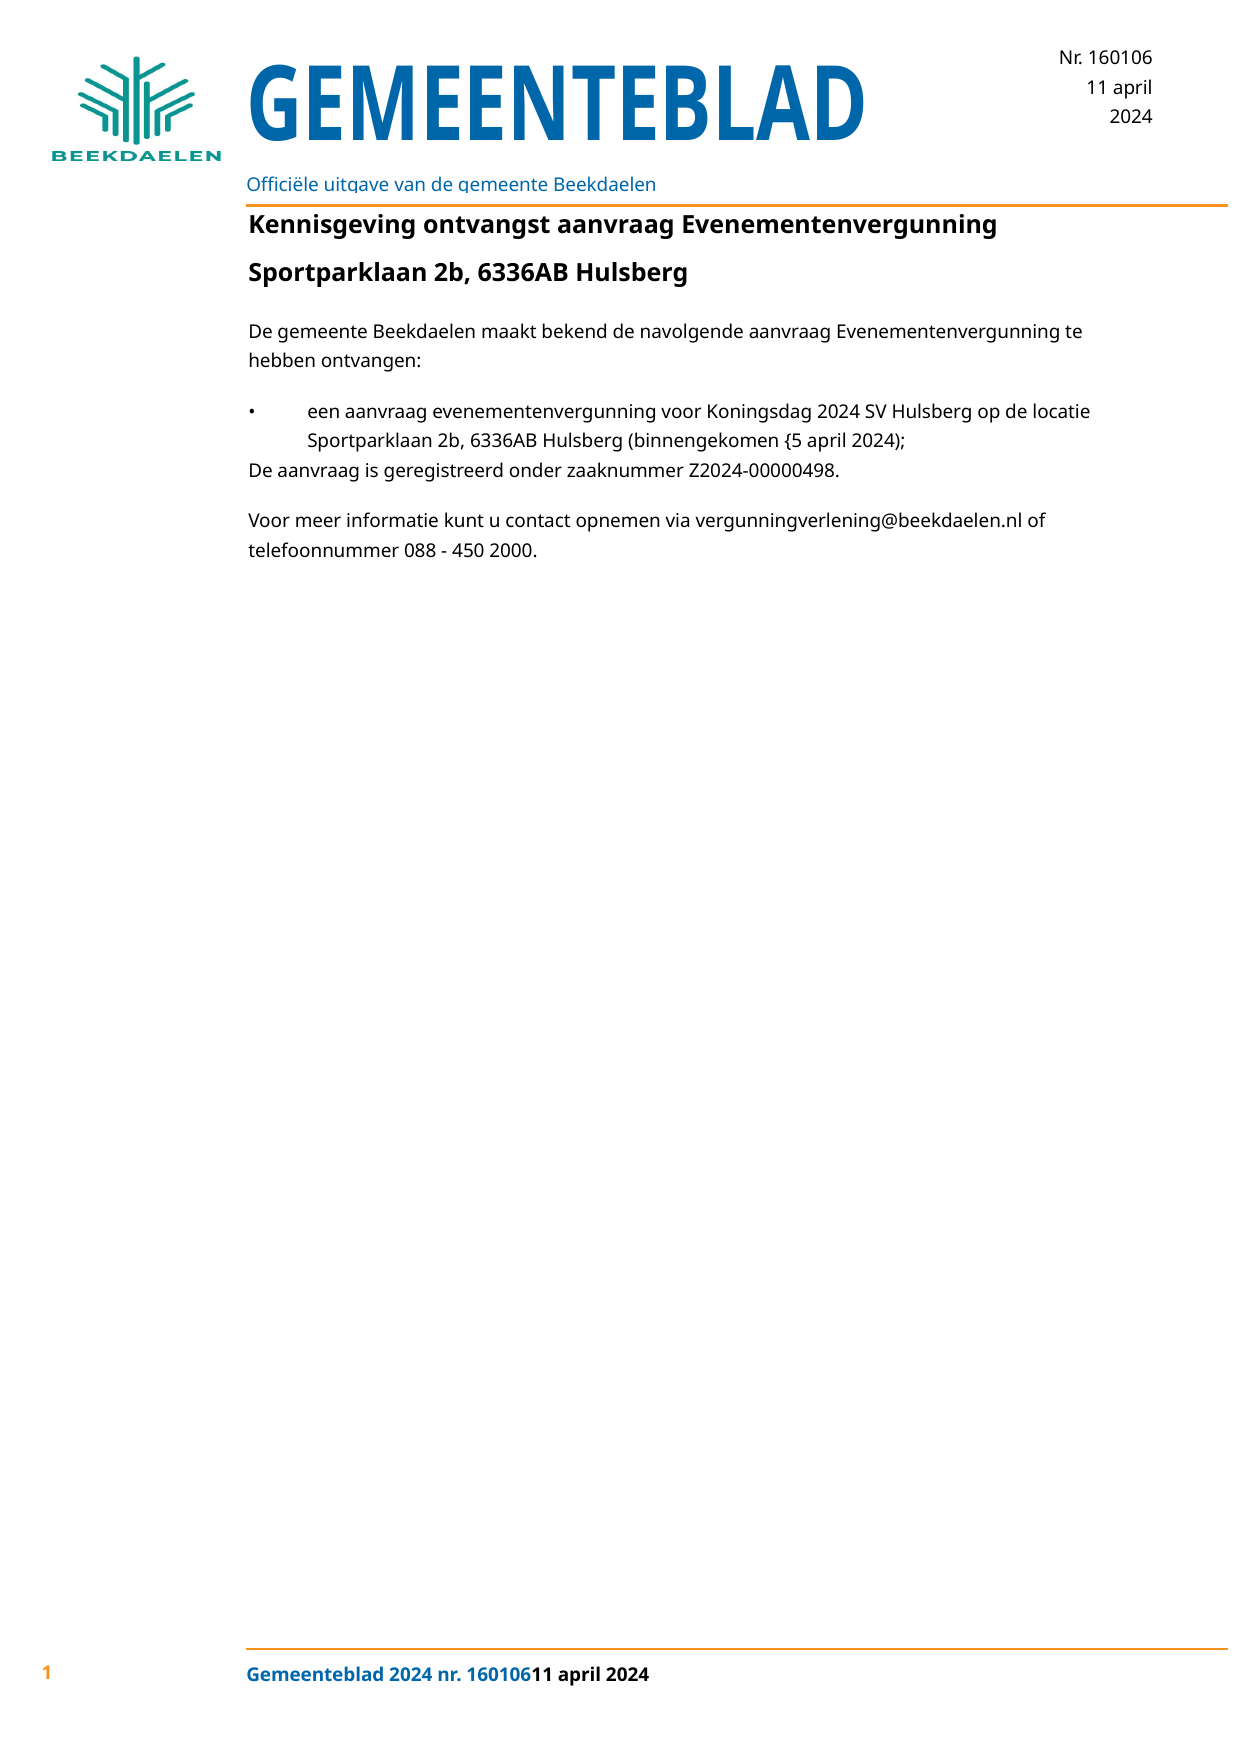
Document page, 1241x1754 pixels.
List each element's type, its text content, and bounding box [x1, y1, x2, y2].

text De aanvraag is geregistreerd onder zaaknummer Z2024-00000498. [248, 457, 1152, 483]
picture [41, 47, 231, 172]
text De gemeente Beekdaelen maakt bekend de navolgende aanvraag Evenementenvergunning te hebben ontvangen: [248, 318, 1152, 373]
list een aanvraag evenementenvergunning voor Koningsdag 2024 SV Hulsberg op de locatie Sportparklaan 2b, 6336AB Hulsberg (binnengekomen {5 april 2024); [248, 398, 1152, 453]
text Kennisgeving ontvangst aanvraag Evenementenvergunning Sportparklaan 2b, 6336AB Hulsberg [248, 207, 1152, 288]
text Voor meer informatie kunt u contact opnemen via vergunningverlening@beekdaelen.nl of telefoonnummer 088 - 450 2000. [248, 507, 1152, 563]
